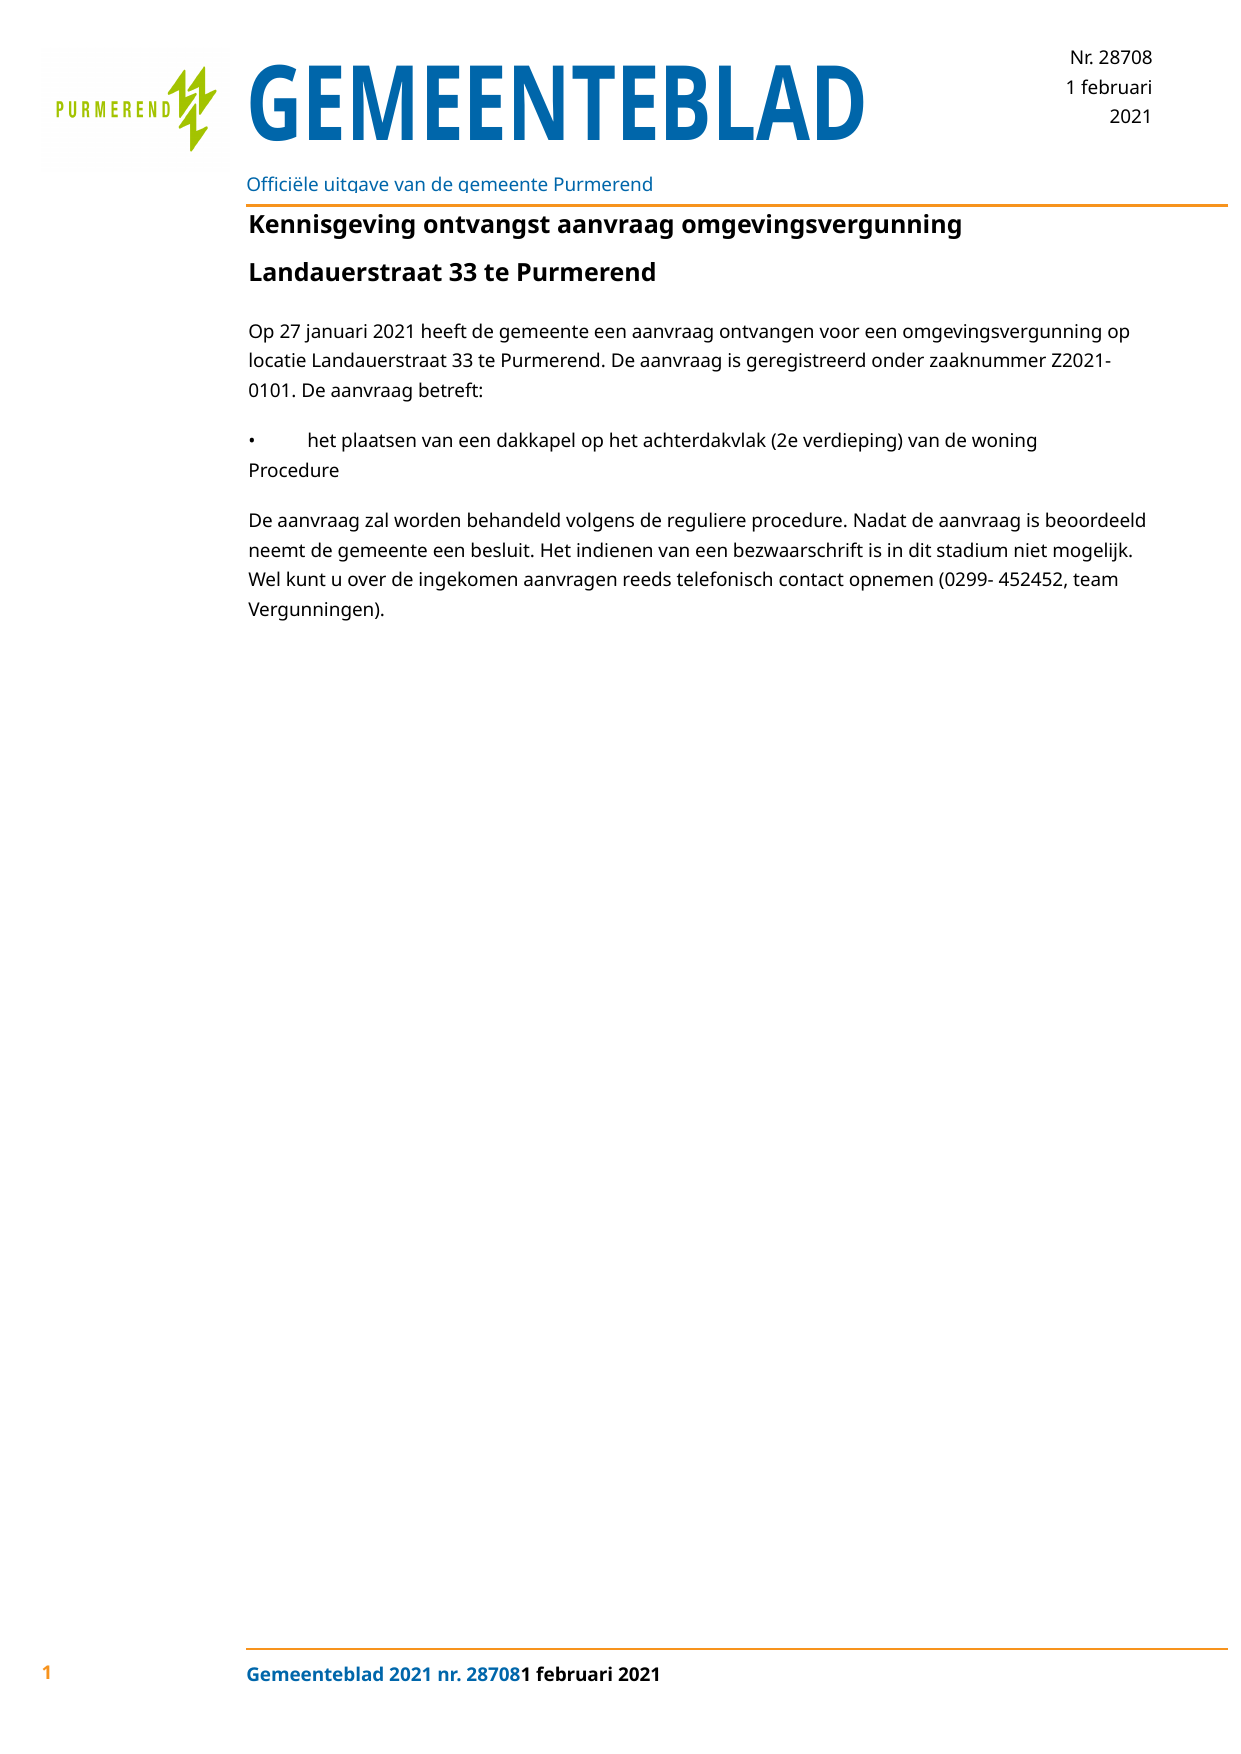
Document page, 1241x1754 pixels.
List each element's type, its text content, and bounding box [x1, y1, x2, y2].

text De aanvraag zal worden behandeld volgens de reguliere procedure. Nadat de aanvraag is beoordeeld neemt de gemeente een besluit. Het indienen van een bezwaarschrift is in dit stadium niet mogelijk. Wel kunt u over de ingekomen aanvragen reeds telefonisch contact opnemen (0299- 452452, team Vergunningen). [248, 507, 1152, 622]
text Kennisgeving ontvangst aanvraag omgevingsvergunning Landauerstraat 33 te Purmerend [248, 207, 1152, 288]
picture [41, 47, 231, 172]
list het plaatsen van een dakkapel op het achterdakvlak (2e verdieping) van de woning [248, 427, 1152, 453]
text Procedure [248, 457, 1152, 483]
text Op 27 januari 2021 heeft de gemeente een aanvraag ontvangen voor een omgevingsvergunning op locatie Landauerstraat 33 te Purmerend. De aanvraag is geregistreerd onder zaaknummer Z2021-0101. De aanvraag betreft: [248, 318, 1152, 403]
